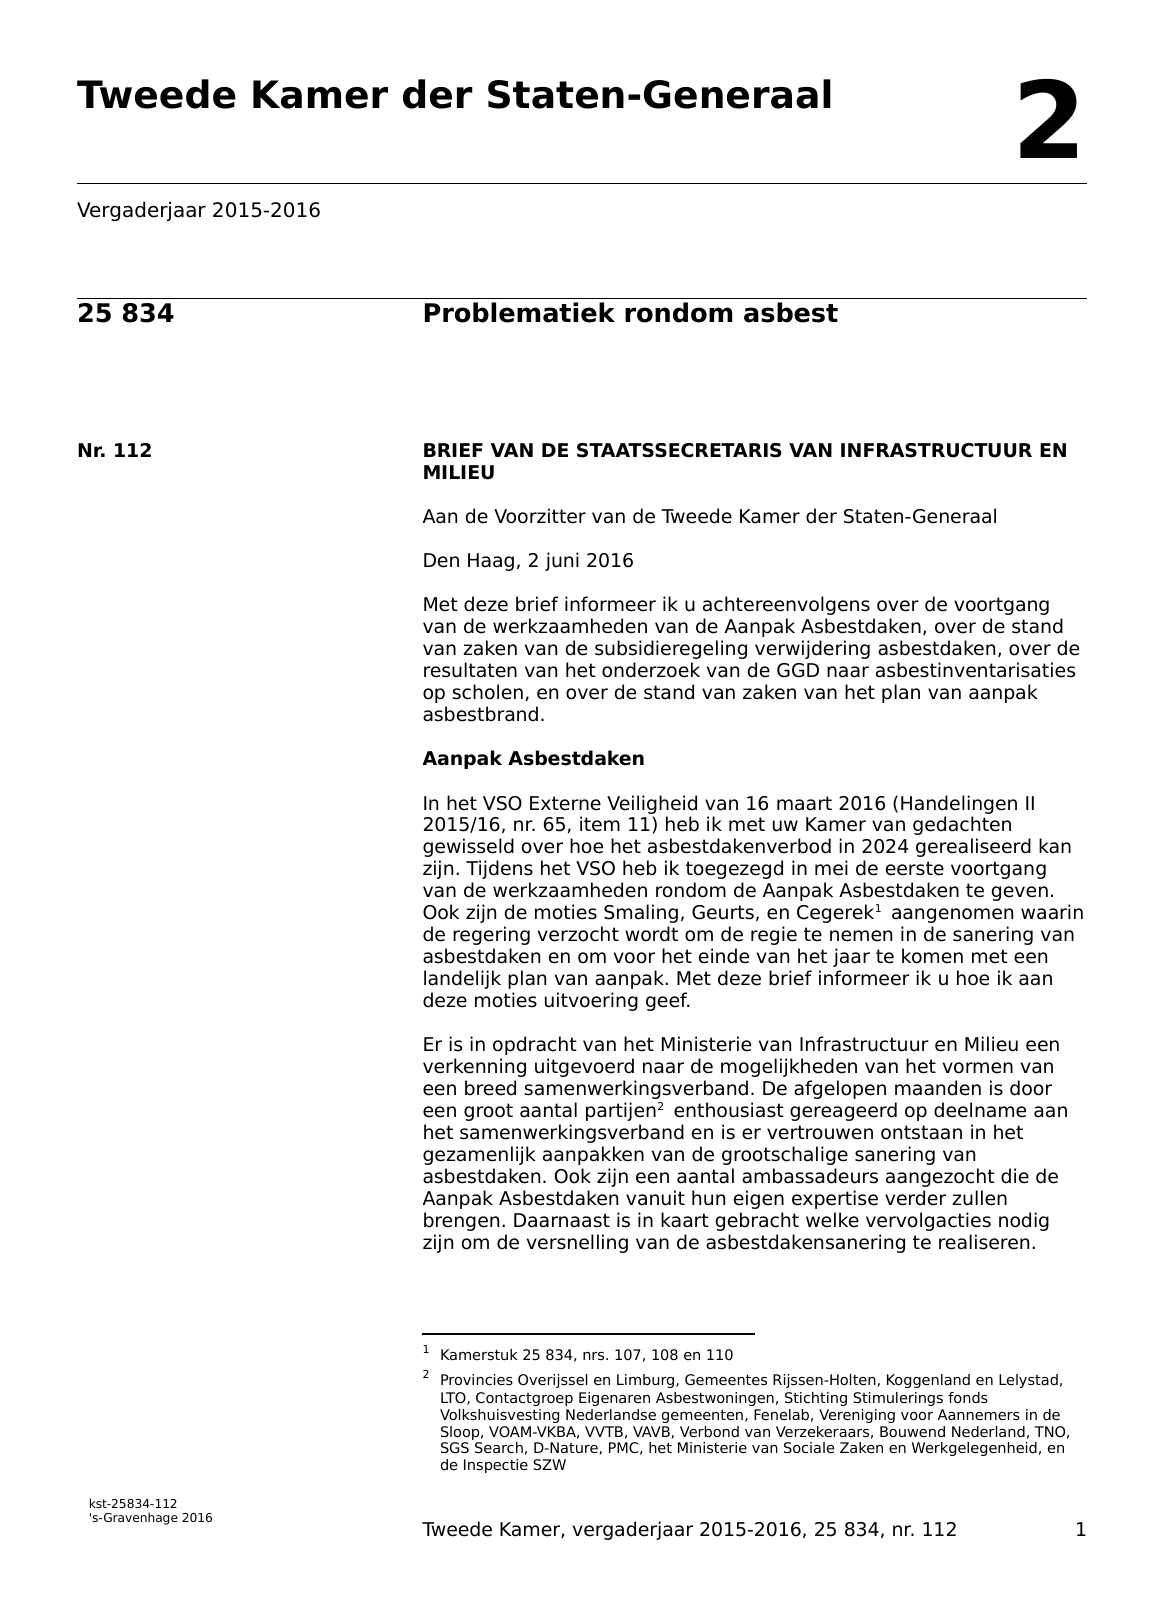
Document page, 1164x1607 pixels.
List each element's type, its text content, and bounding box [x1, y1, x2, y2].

subtitle 25 834 Problematiek rondom asbest [77, 299, 1087, 329]
table_cell Vergaderjaar 2015-2016 [77, 184, 1087, 298]
text In het VSO Externe Veiligheid van 16 maart 2016 (Handelingen II 2015/16, nr. 65, item 11) heb ik met uw Kamer van gedachten gewisseld over hoe het asbestdakenverbod in 2024 gerealiseerd kan zijn. Tijdens het VSO heb ik toegezegd in mei de eerste voortgang van de werkzaamheden rondom de Aanpak Asbestdaken te geven. Ook zijn de moties Smaling, Geurts, en Cegerek aangenomen waarin de regering verzocht wordt om de regie te nemen in de sanering van asbestdaken en om voor het einde van het jaar te komen met een landelijk plan van aanpak. Met deze brief informeer ik u hoe ik aan deze moties uitvoering geef. [422, 792, 1087, 1012]
text Provincies Overijssel en Limburg, Gemeentes Rijssen-Holten, Koggenland en Lelystad, LTO, Contactgroep Eigenaren Asbestwoningen, Stichting Stimulerings fonds Volkshuisvesting Nederlandse gemeenten, Fenelab, Vereniging voor Aannemers in de Sloop, VOAM-VKBA, VVTB, VAVB, Verbond van Verzekeraars, Bouwend Nederland, TNO, SGS Search, D-Nature, PMC, het Ministerie van Sociale Zaken en Werkgelegenheid, en de Inspectie SZW [422, 1368, 1087, 1474]
text kst-25834-112 [88, 1497, 323, 1511]
subtitle Aanpak Asbestdaken [422, 748, 1087, 770]
text Met deze brief informeer ik u achtereenvolgens over de voortgang van de werkzaamheden van de Aanpak Asbestdaken, over de stand van zaken van de subsidieregeling verwijdering asbestdaken, over de resultaten van het onderzoek van de GGD naar asbestinventarisaties op scholen, en over de stand van zaken van het plan van aanpak asbestbrand. [422, 594, 1087, 726]
table_header 2 [886, 59, 1087, 183]
text Kamerstuk 25 834, nrs. 107, 108 en 110 [422, 1343, 1087, 1365]
text Er is in opdracht van het Ministerie van Infrastructuur en Milieu een verkenning uitgevoerd naar de mogelijkheden van het vormen van een breed samenwerkingsverband. De afgelopen maanden is door een groot aantal partijen enthousiast gereageerd op deelname aan het samenwerkingsverband en is er vertrouwen ontstaan in het gezamenlijk aanpakken van de grootschalige sanering van asbestdaken. Ook zijn een aantal ambassadeurs aangezocht die de Aanpak Asbestdaken vanuit hun eigen expertise verder zullen brengen. Daarnaast is in kaart gebracht welke vervolgacties nodig zijn om de versnelling van de asbestdakensanering te realiseren. [422, 1034, 1087, 1254]
subtitle Nr. 112 BRIEF VAN DE STAATSSECRETARIS VAN INFRASTRUCTUUR EN MILIEU [77, 440, 1087, 484]
text 's-Gravenhage 2016 [88, 1511, 323, 1525]
text Den Haag, 2 juni 2016 [422, 550, 1087, 572]
text Aan de Voorzitter van de Tweede Kamer der Staten-Generaal [422, 506, 1087, 528]
table_header Tweede Kamer der Staten-Generaal [77, 59, 886, 183]
